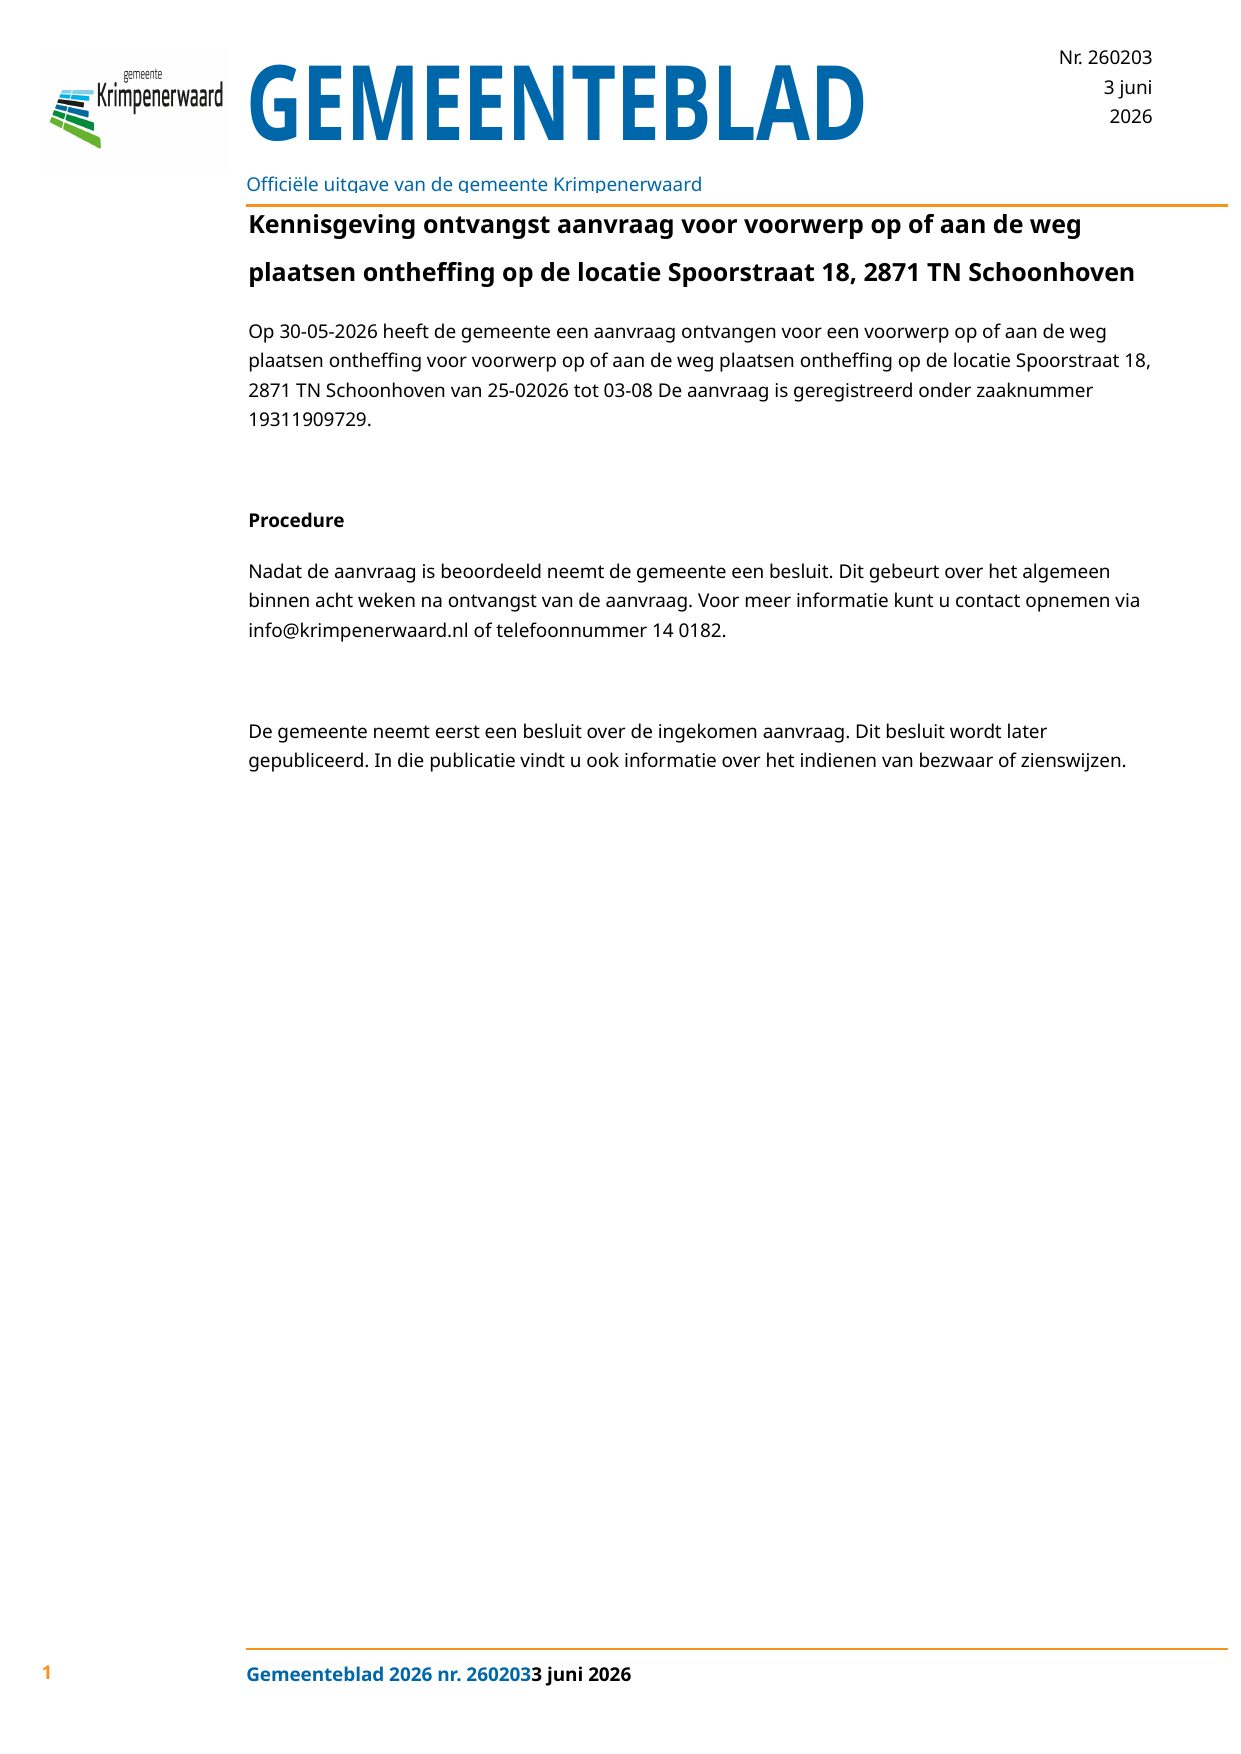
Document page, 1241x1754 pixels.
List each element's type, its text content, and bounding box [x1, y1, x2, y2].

text Kennisgeving ontvangst aanvraag voor voorwerp op of aan de weg plaatsen ontheffing op de locatie Spoorstraat 18, 2871 TN Schoonhoven [248, 207, 1152, 288]
text De gemeente neemt eerst een besluit over de ingekomen aanvraag. Dit besluit wordt later gepubliceerd. In die publicatie vindt u ook informatie over het indienen van bezwaar of zienswijzen. [248, 718, 1152, 773]
text Nadat de aanvraag is beoordeeld neemt de gemeente een besluit. Dit gebeurt over het algemeen binnen acht weken na ontvangst van de aanvraag. Voor meer informatie kunt u contact opnemen via info@krimpenerwaard.nl of telefoonnummer 14 0182. [248, 558, 1152, 643]
picture [41, 47, 231, 172]
text Op 30-05-2026 heeft de gemeente een aanvraag ontvangen voor een voorwerp op of aan de weg plaatsen ontheffing voor voorwerp op of aan de weg plaatsen ontheffing op de locatie Spoorstraat 18, 2871 TN Schoonhoven van 25-02026 tot 03-08 De aanvraag is geregistreerd onder zaaknummer 19311909729. [248, 318, 1152, 432]
text Procedure [248, 507, 1152, 533]
